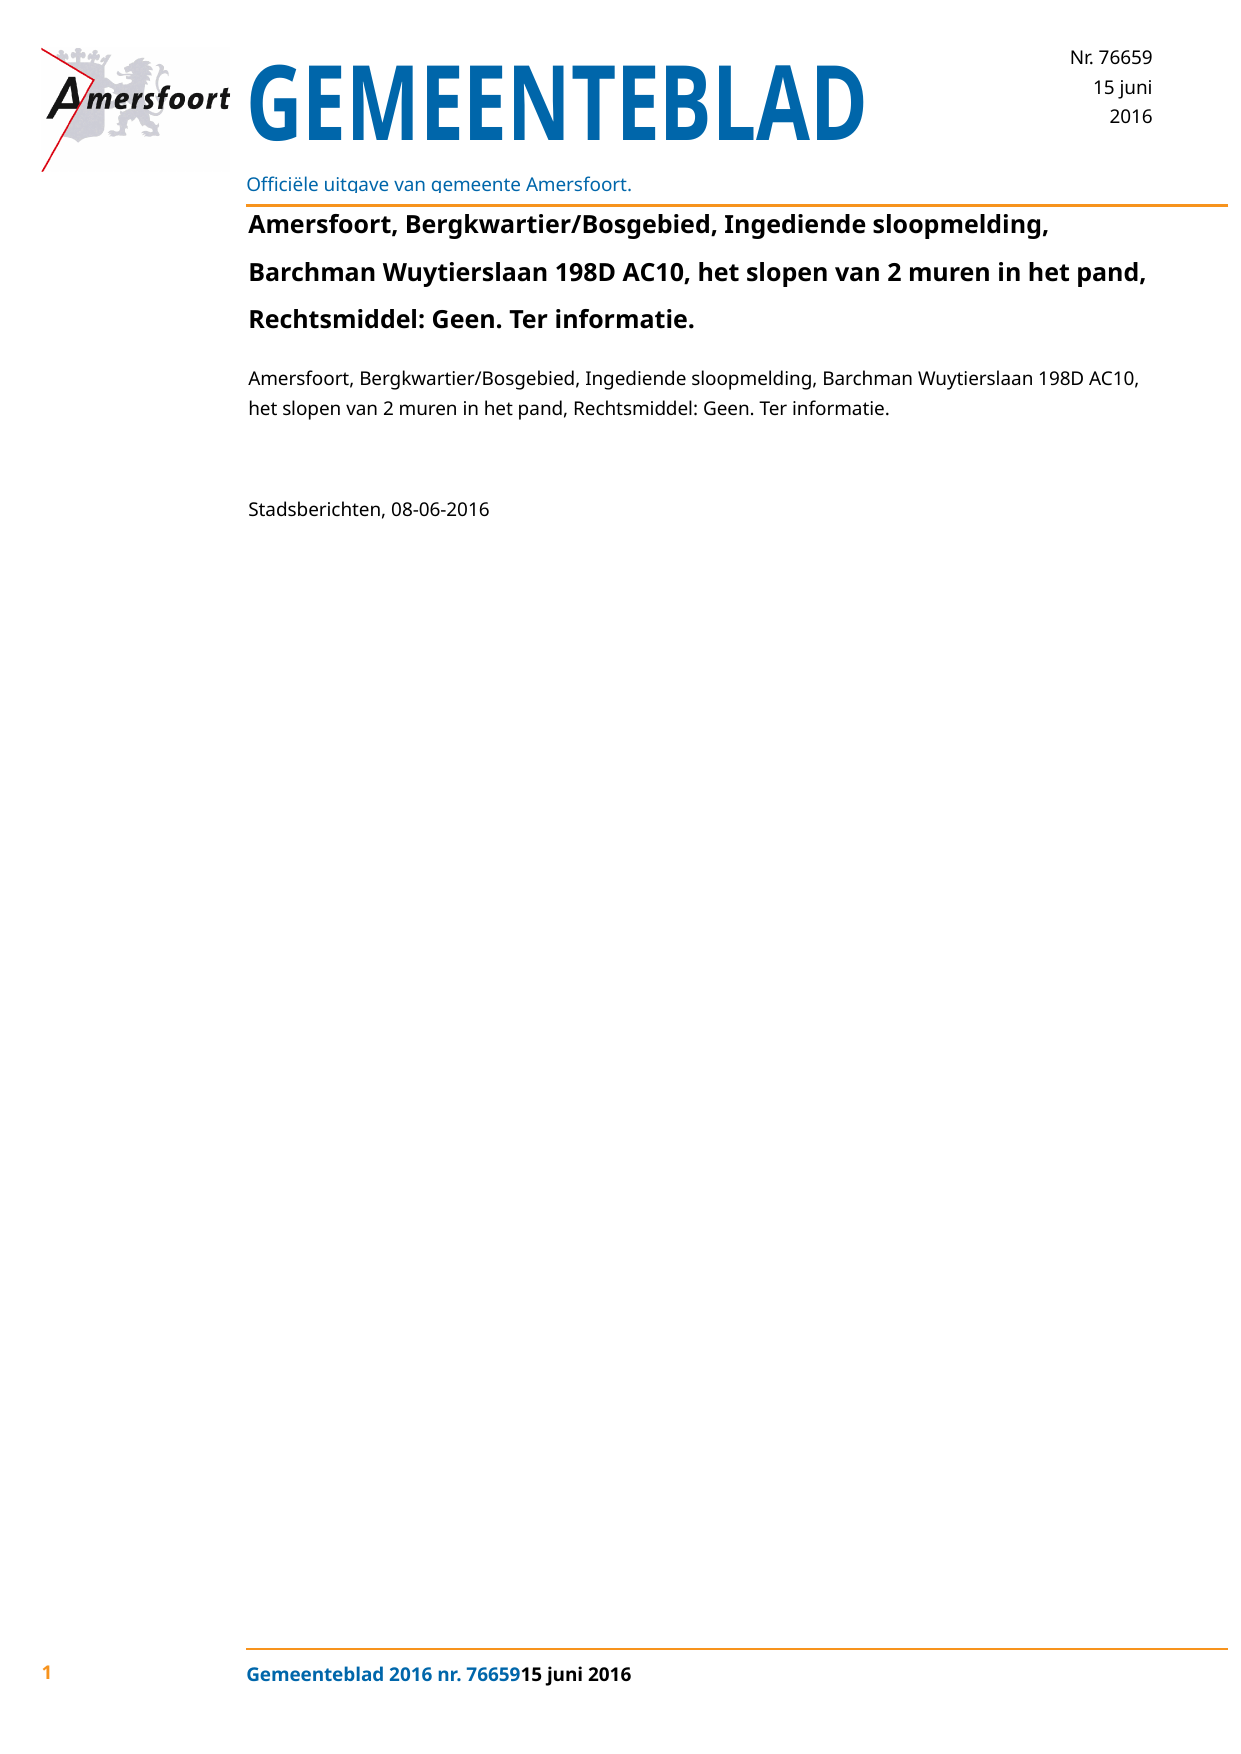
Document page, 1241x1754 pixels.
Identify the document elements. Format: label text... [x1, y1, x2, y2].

text Stadsberichten, 08-06-2016 [248, 496, 1152, 522]
text Amersfoort, Bergkwartier/Bosgebied, Ingediende sloopmelding, Barchman Wuytierslaan 198D AC10, het slopen van 2 muren in het pand, Rechtsmiddel: Geen. Ter informatie. [248, 207, 1152, 336]
picture [41, 47, 231, 172]
text Amersfoort, Bergkwartier/Bosgebied, Ingediende sloopmelding, Barchman Wuytierslaan 198D AC10, het slopen van 2 muren in het pand, Rechtsmiddel: Geen. Ter informatie. [248, 366, 1152, 421]
